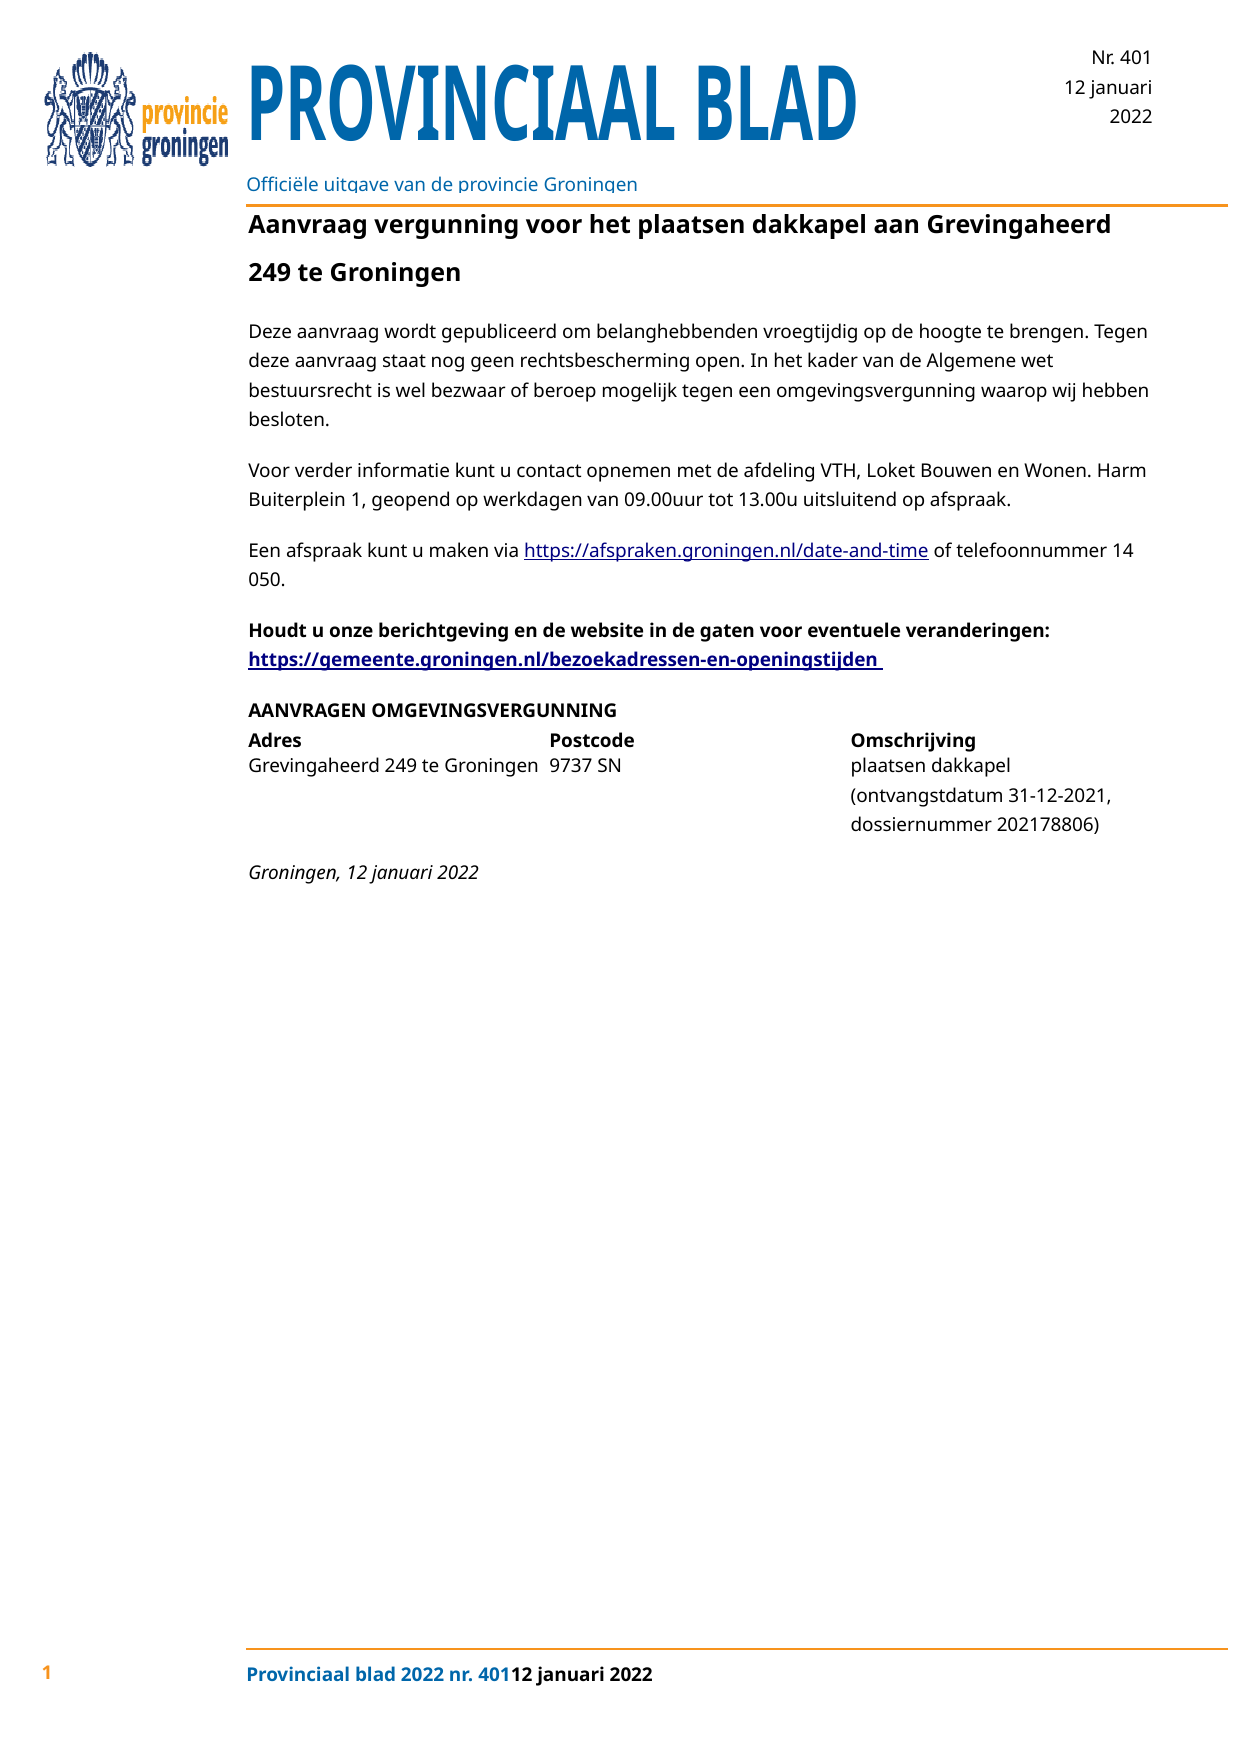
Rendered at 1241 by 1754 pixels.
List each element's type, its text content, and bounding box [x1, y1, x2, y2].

text Voor verder informatie kunt u contact opnemen met de afdeling VTH, Loket Bouwen en Wonen. Harm Buiterplein 1, geopend op werkdagen van 09.00uur tot 13.00u uitsluitend op afspraak. [248, 457, 1152, 512]
text AANVRAGEN OMGEVINGSVERGUNNING [248, 697, 1152, 723]
text Een afspraak kunt u maken via https://afspraken.groningen.nl/date-and-time of telefoonnummer 14 050. [248, 537, 1152, 592]
text Houdt u onze berichtgeving en de website in de gaten voor eventuele veranderingen: https://gemeente.groningen.nl/bezoekadressen-en-openingstijden [248, 617, 1152, 672]
table_header Postcode [549, 727, 850, 752]
table_cell plaatsen dakkapel (ontvangstdatum 31-12-2021, dossiernummer 202178806) [850, 753, 1152, 837]
table_cell 9737 SN [549, 753, 850, 837]
text Groningen, 12 januari 2022 [248, 859, 1152, 884]
picture [41, 47, 231, 172]
table_header Adres [248, 727, 549, 752]
table_header Omschrijving [850, 727, 1152, 752]
text Deze aanvraag wordt gepubliceerd om belanghebbenden vroegtijdig op de hoogte te brengen. Tegen deze aanvraag staat nog geen rechtsbescherming open. In het kader van de Algemene wet bestuursrecht is wel bezwaar of beroep mogelijk tegen een omgevingsvergunning waarop wij hebben besloten. [248, 318, 1152, 432]
table_cell Grevingaheerd 249 te Groningen [248, 753, 549, 837]
text Aanvraag vergunning voor het plaatsen dakkapel aan Grevingaheerd 249 te Groningen [248, 207, 1152, 288]
